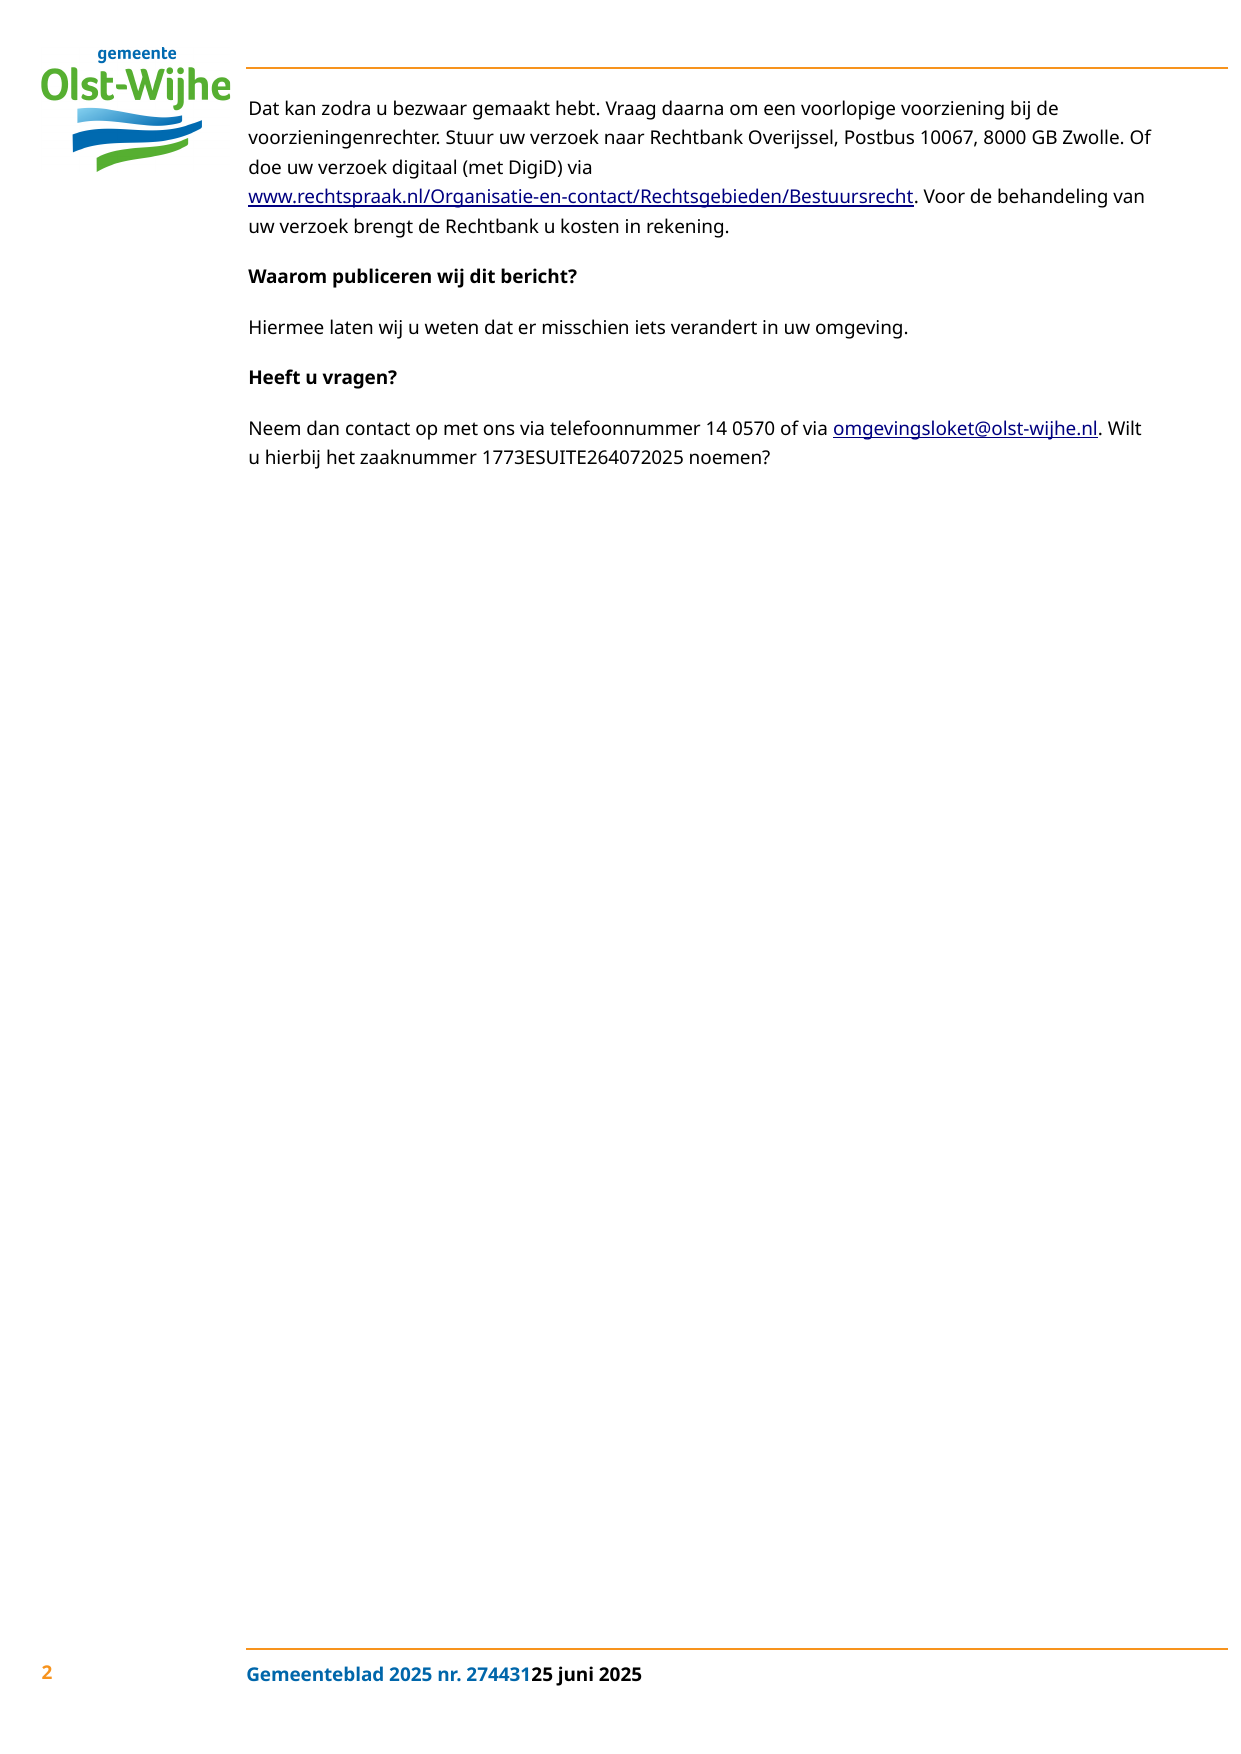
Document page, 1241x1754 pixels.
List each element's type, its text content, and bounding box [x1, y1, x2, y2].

text Dat kan zodra u bezwaar gemaakt hebt. Vraag daarna om een voorlopige voorziening bij de voorzieningenrechter. Stuur uw verzoek naar Rechtbank Overijssel, Postbus 10067, 8000 GB Zwolle. Of doe uw verzoek digitaal (met DigiD) via www.rechtspraak.nl/Organisatie-en-contact/Rechtsgebieden/Bestuursrecht. Voor de behandeling van uw verzoek brengt de Rechtbank u kosten in rekening. [248, 95, 1152, 239]
text Heeft u vragen? [248, 364, 1152, 390]
text Hiermee laten wij u weten dat er misschien iets verandert in uw omgeving. [248, 314, 1152, 340]
text Waarom publiceren wij dit bericht? [248, 263, 1152, 289]
text Neem dan contact op met ons via telefoonnummer 14 0570 of via omgevingsloket@olst-wijhe.nl. Wilt u hierbij het zaaknummer 1773ESUITE264072025 noemen? [248, 415, 1152, 470]
picture [41, 47, 231, 172]
